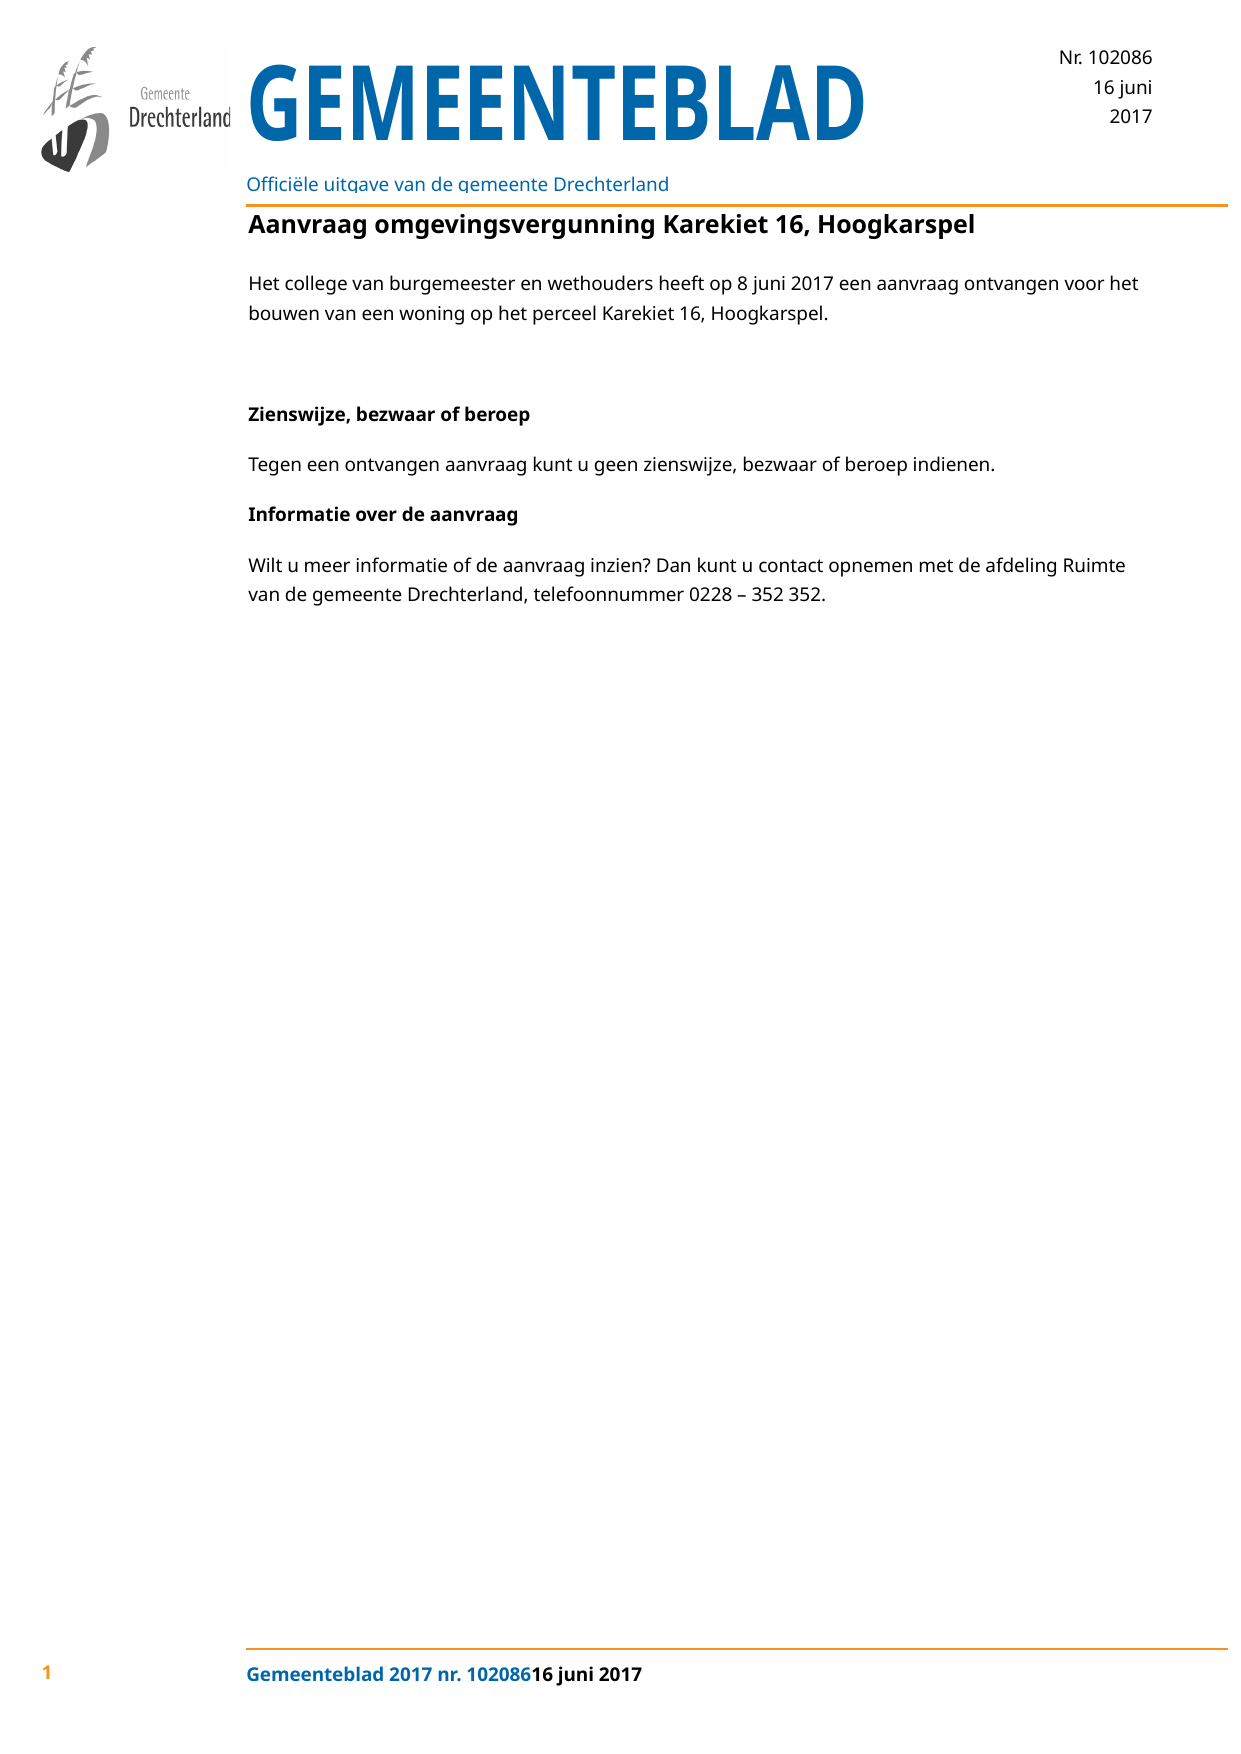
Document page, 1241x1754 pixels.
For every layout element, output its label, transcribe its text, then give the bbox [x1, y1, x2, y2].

text Informatie over de aanvraag [248, 502, 1152, 527]
text Wilt u meer informatie of de aanvraag inzien? Dan kunt u contact opnemen met de afdeling Ruimte van de gemeente Drechterland, telefoonnummer 0228 – 352 352. [248, 552, 1152, 607]
text Tegen een ontvangen aanvraag kunt u geen zienswijze, bezwaar of beroep indienen. [248, 451, 1152, 477]
text Het college van burgemeester en wethouders heeft op 8 juni 2017 een aanvraag ontvangen voor het bouwen van een woning op het perceel Karekiet 16, Hoogkarspel. [248, 270, 1152, 326]
text Zienswijze, bezwaar of beroep [248, 401, 1152, 426]
text Aanvraag omgevingsvergunning Karekiet 16, Hoogkarspel [248, 207, 1152, 241]
picture [41, 47, 231, 172]
